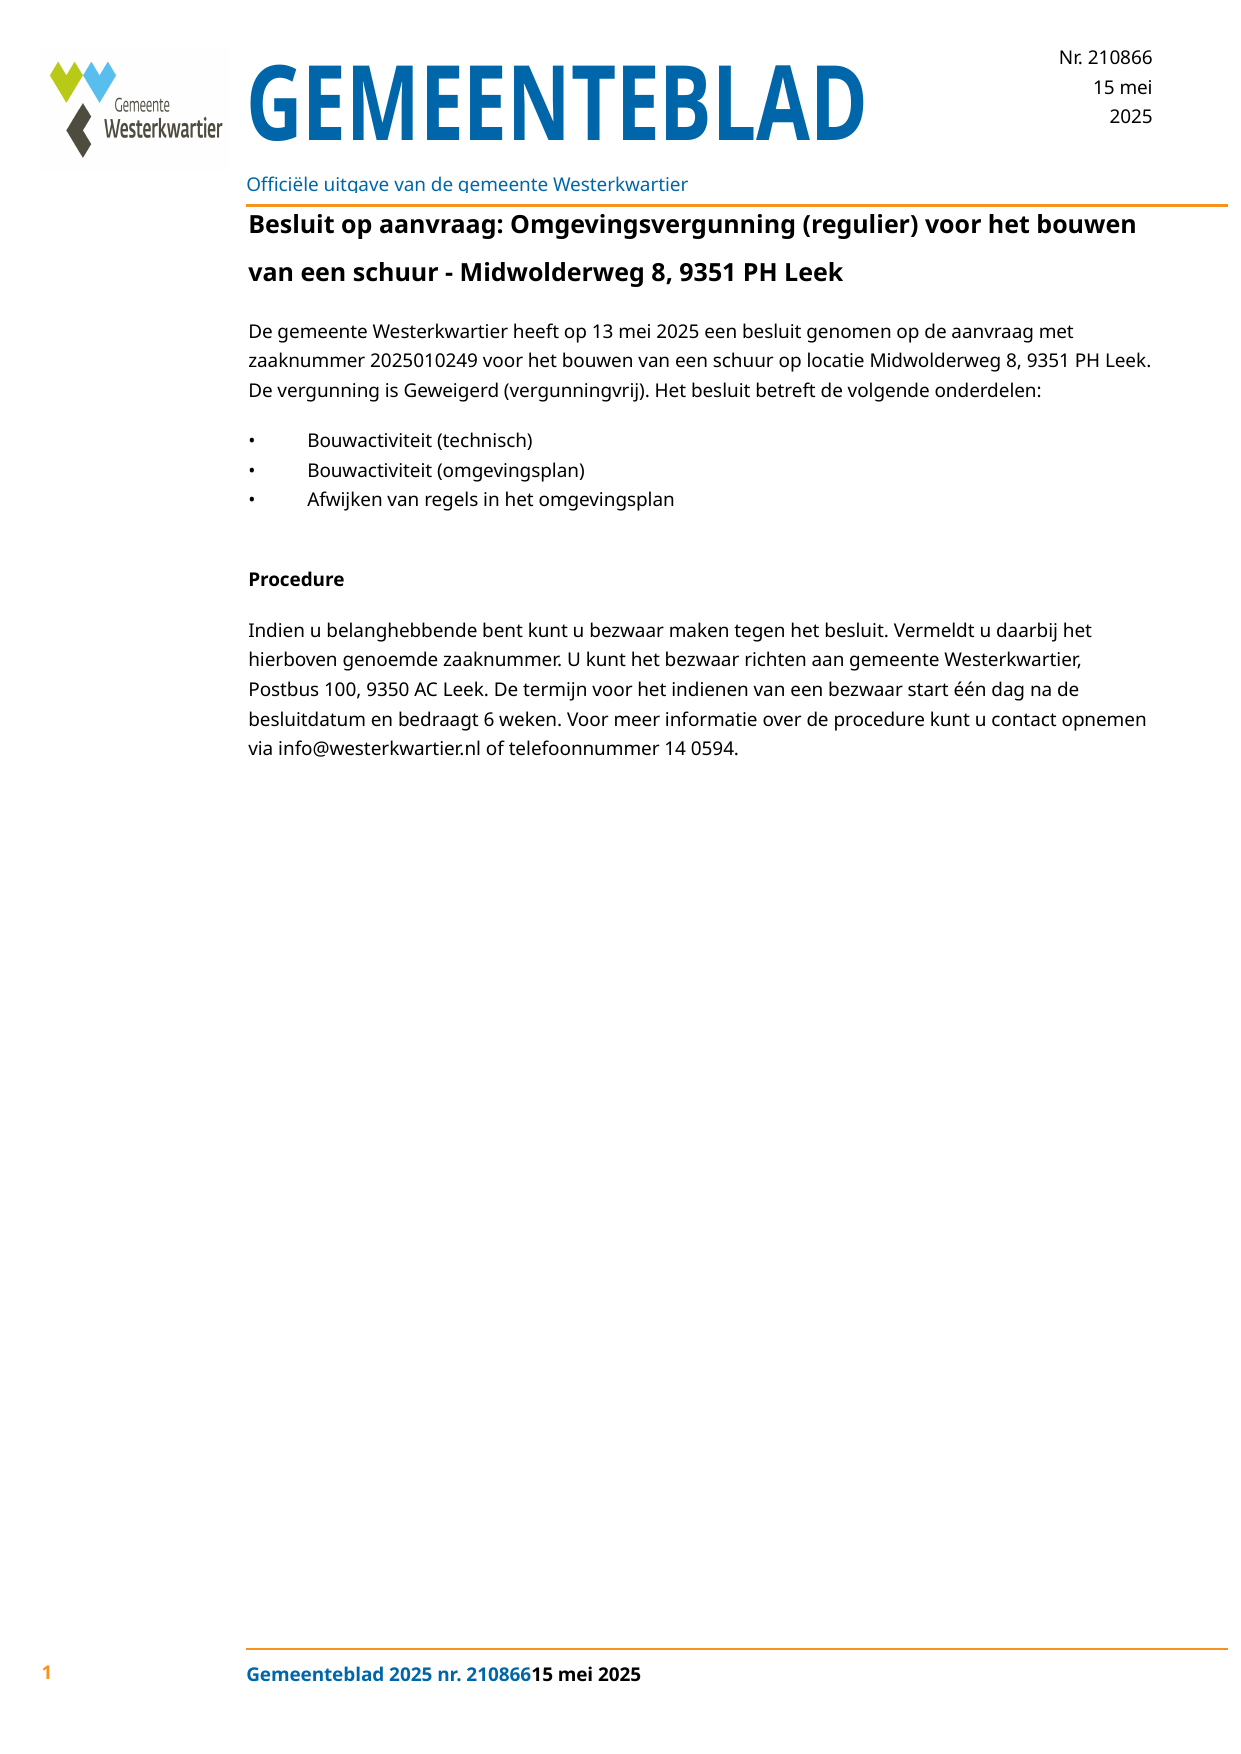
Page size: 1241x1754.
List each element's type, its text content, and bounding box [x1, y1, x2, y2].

picture [41, 47, 231, 172]
list Bouwactiviteit (omgevingsplan) [248, 457, 1152, 483]
list Bouwactiviteit (technisch) [248, 427, 1152, 453]
text Indien u belanghebbende bent kunt u bezwaar maken tegen het besluit. Vermeldt u daarbij het hierboven genoemde zaaknummer. U kunt het bezwaar richten aan gemeente Westerkwartier, Postbus 100, 9350 AC Leek. De termijn voor het indienen van een bezwaar start één dag na de besluitdatum en bedraagt 6 weken. Voor meer informatie over de procedure kunt u contact opnemen via info@westerkwartier.nl of telefoonnummer 14 0594. [248, 617, 1152, 761]
list Afwijken van regels in het omgevingsplan [248, 487, 1152, 512]
text De gemeente Westerkwartier heeft op 13 mei 2025 een besluit genomen op de aanvraag met zaaknummer 2025010249 voor het bouwen van een schuur op locatie Midwolderweg 8, 9351 PH Leek. De vergunning is Geweigerd (vergunningvrij). Het besluit betreft de volgende onderdelen: [248, 318, 1152, 403]
text Procedure [248, 567, 1152, 592]
text Besluit op aanvraag: Omgevingsvergunning (regulier) voor het bouwen van een schuur - Midwolderweg 8, 9351 PH Leek [248, 207, 1152, 288]
